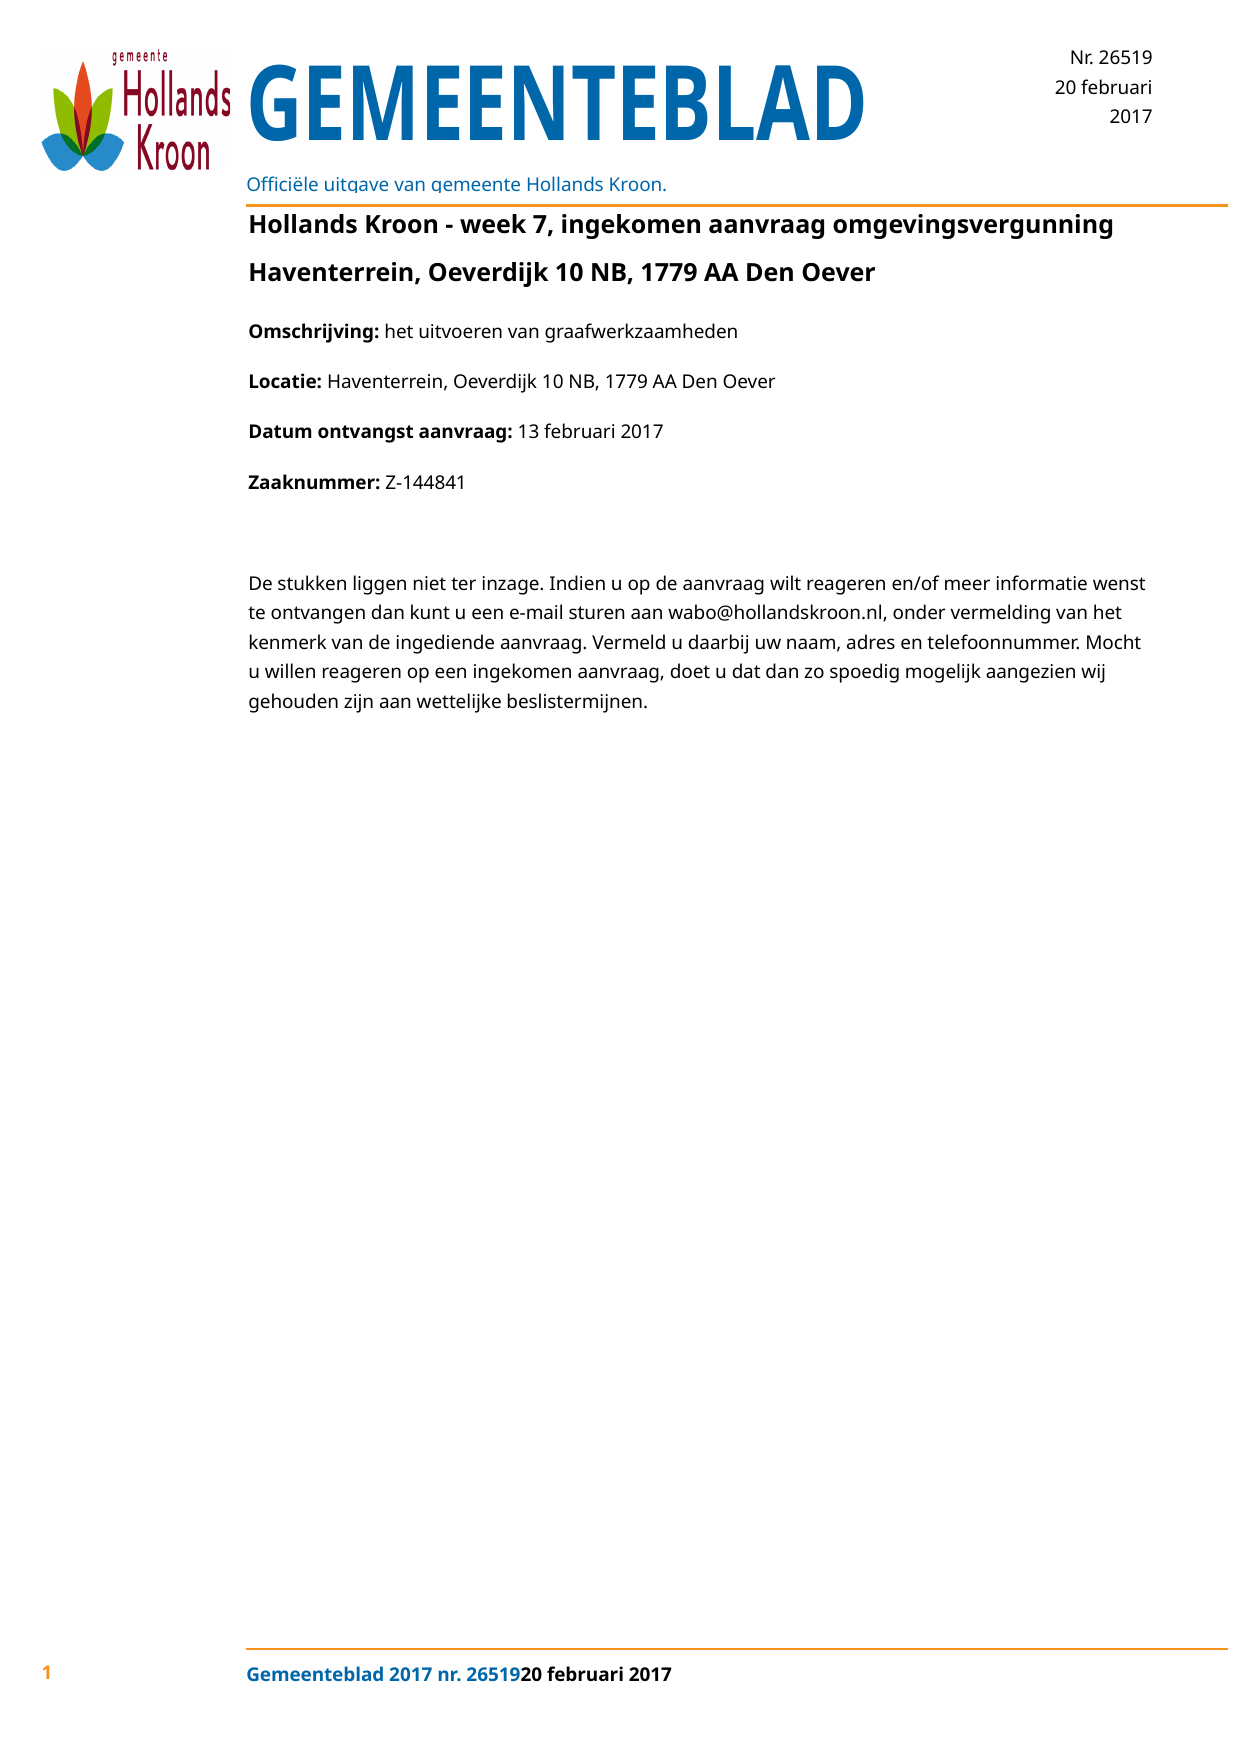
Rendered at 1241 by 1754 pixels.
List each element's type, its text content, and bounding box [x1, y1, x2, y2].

text Zaaknummer: Z-144841 [248, 469, 1152, 495]
text Hollands Kroon - week 7, ingekomen aanvraag omgevingsvergunning Haventerrein, Oeverdijk 10 NB, 1779 AA Den Oever [248, 207, 1152, 288]
text De stukken liggen niet ter inzage. Indien u op de aanvraag wilt reageren en/of meer informatie wenst te ontvangen dan kunt u een e-mail sturen aan wabo@hollandskroon.nl, onder vermelding van het kenmerk van de ingediende aanvraag. Vermeld u daarbij uw naam, adres en telefoonnummer. Mocht u willen reageren op een ingekomen aanvraag, doet u dat dan zo spoedig mogelijk aangezien wij gehouden zijn aan wettelijke beslistermijnen. [248, 570, 1152, 714]
text Omschrijving: het uitvoeren van graafwerkzaamheden [248, 318, 1152, 344]
text Locatie: Haventerrein, Oeverdijk 10 NB, 1779 AA Den Oever [248, 368, 1152, 394]
picture [41, 47, 231, 172]
text Datum ontvangst aanvraag: 13 februari 2017 [248, 419, 1152, 444]
